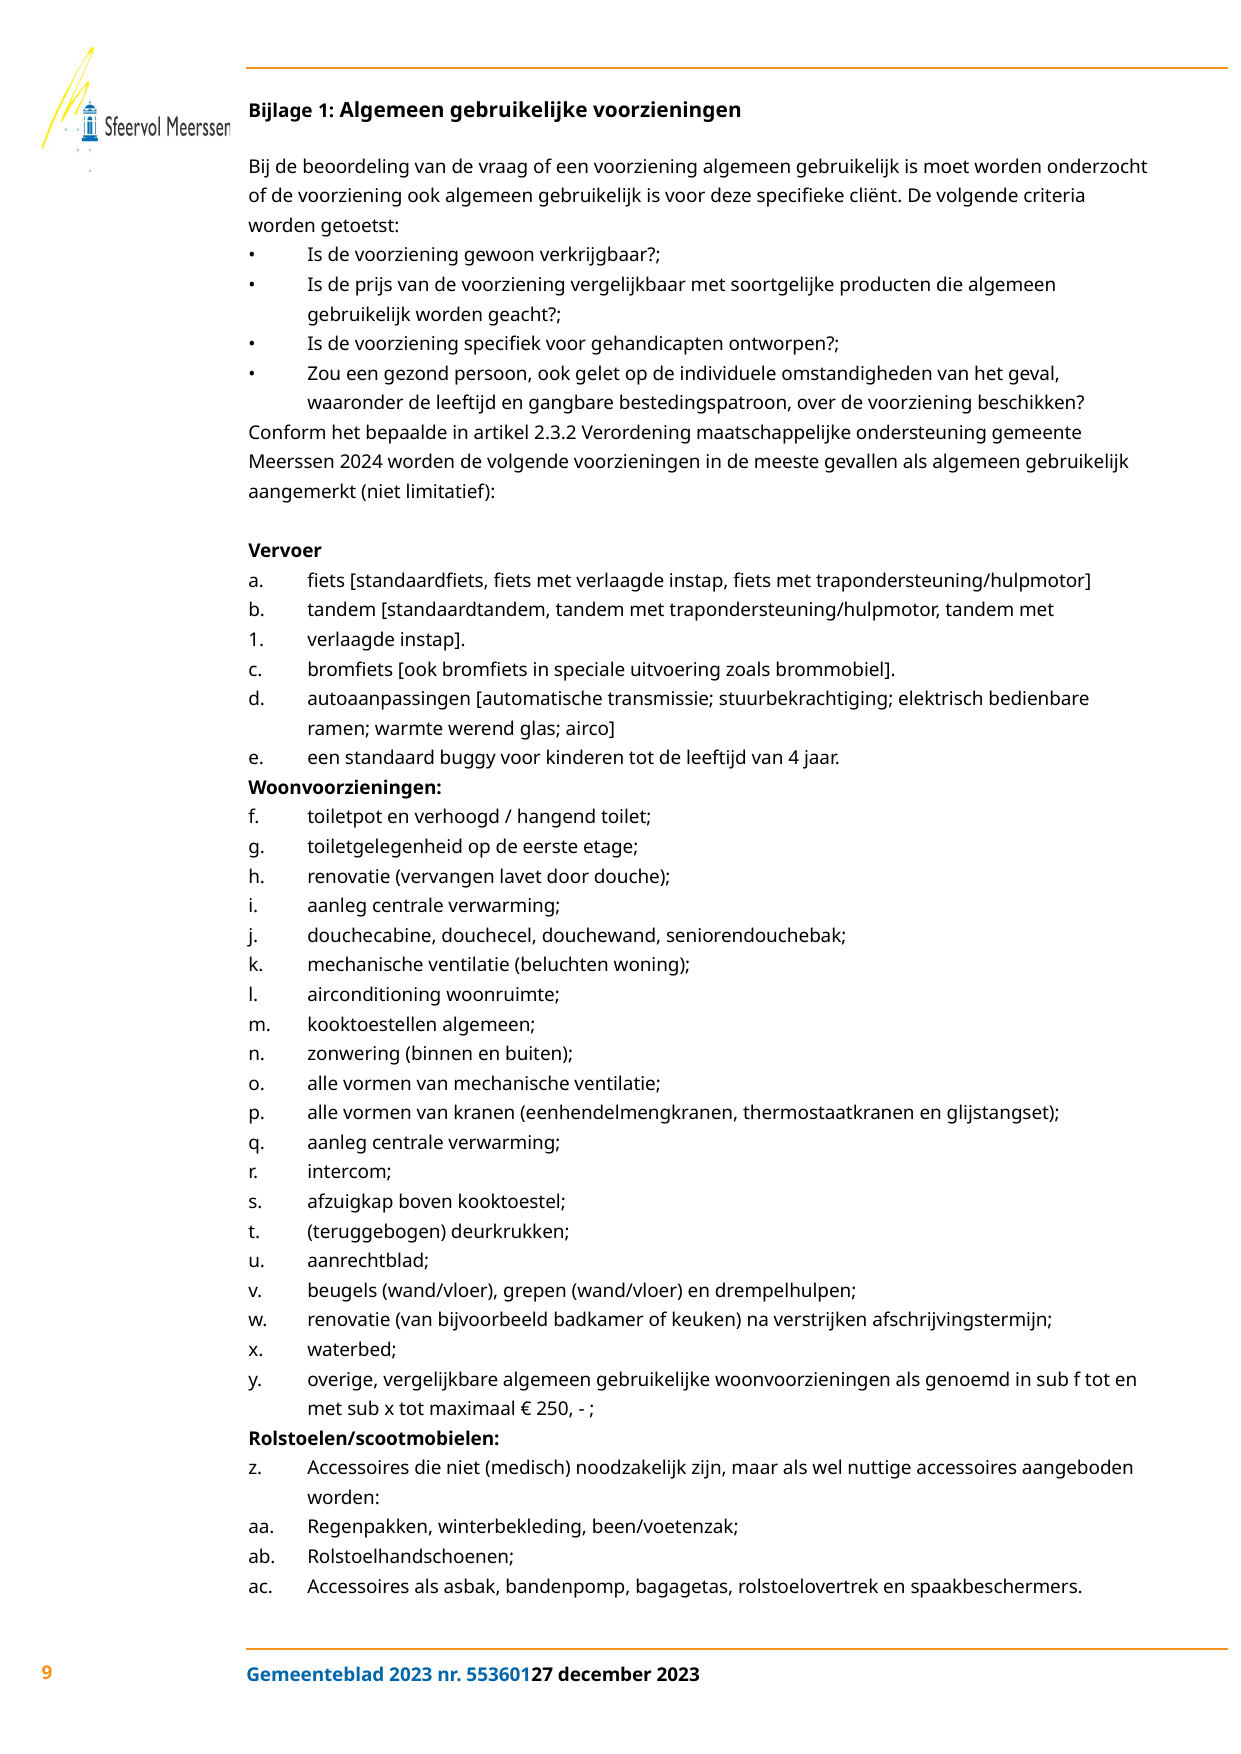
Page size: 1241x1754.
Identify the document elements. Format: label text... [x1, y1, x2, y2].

text Vervoer [248, 537, 1152, 563]
list zonwering (binnen en buiten); [248, 1040, 1152, 1066]
list bromfiets [ook bromfiets in speciale uitvoering zoals brommobiel]. [248, 656, 1152, 682]
list beugels (wand/vloer), grepen (wand/vloer) en drempelhulpen; [248, 1277, 1152, 1303]
list kooktoestellen algemeen; [248, 1011, 1152, 1037]
list Regenpakken, winterbekleding, been/voetenzak; [248, 1514, 1152, 1539]
list Accessoires als asbak, bandenpomp, bagagetas, rolstoelovertrek en spaakbeschermers. [248, 1573, 1152, 1599]
list aanrechtblad; [248, 1247, 1152, 1273]
list alle vormen van kranen (eenhendelmengkranen, thermostaatkranen en glijstangset); [248, 1099, 1152, 1125]
list toiletpot en verhoogd / hangend toilet; [248, 804, 1152, 829]
text Rolstoelen/scootmobielen: [248, 1425, 1152, 1451]
list Is de voorziening gewoon verkrijgbaar?; [248, 242, 1152, 267]
list fiets [standaardfiets, fiets met verlaagde instap, fiets met trapondersteuning/hulpmotor] [248, 567, 1152, 593]
list alle vormen van mechanische ventilatie; [248, 1070, 1152, 1096]
list waterbed; [248, 1336, 1152, 1362]
list Accessoires die niet (medisch) noodzakelijk zijn, maar als wel nuttige accessoires aangeboden worden: [248, 1454, 1152, 1510]
text Conform het bepaalde in artikel 2.3.2 Verordening maatschappelijke ondersteuning gemeente Meerssen 2024 worden de volgende voorzieningen in de meeste gevallen als algemeen gebruikelijk aangemerkt (niet limitatief): [248, 419, 1152, 504]
list Is de prijs van de voorziening vergelijkbaar met soortgelijke producten die algemeen gebruikelijk worden geacht?; [248, 271, 1152, 327]
list renovatie (vervangen lavet door douche); [248, 863, 1152, 889]
list overige, vergelijkbare algemeen gebruikelijke woonvoorzieningen als genoemd in sub f tot en met sub x tot maximaal € 250, - ; [248, 1366, 1152, 1421]
text Woonvoorzieningen: [248, 774, 1152, 800]
list aanleg centrale verwarming; [248, 892, 1152, 918]
list een standaard buggy voor kinderen tot de leeftijd van 4 jaar. [248, 744, 1152, 770]
text Bij de beoordeling van de vraag of een voorziening algemeen gebruikelijk is moet worden onderzocht of de voorziening ook algemeen gebruikelijk is voor deze specifieke cliënt. De volgende criteria worden getoetst: [248, 153, 1152, 238]
list Rolstoelhandschoenen; [248, 1543, 1152, 1569]
list verlaagde instap]. [248, 626, 1152, 652]
list autoaanpassingen [automatische transmissie; stuurbekrachtiging; elektrisch bedienbare ramen; warmte werend glas; airco] [248, 685, 1152, 741]
list afzuigkap boven kooktoestel; [248, 1188, 1152, 1214]
list airconditioning woonruimte; [248, 981, 1152, 1007]
list mechanische ventilatie (beluchten woning); [248, 952, 1152, 977]
list Zou een gezond persoon, ook gelet op de individuele omstandigheden van het geval, waaronder de leeftijd en gangbare bestedingspatroon, over de voorziening beschikken? [248, 360, 1152, 415]
list douchecabine, douchecel, douchewand, seniorendouchebak; [248, 922, 1152, 948]
picture [41, 47, 231, 172]
list intercom; [248, 1159, 1152, 1184]
list tandem [standaardtandem, tandem met trapondersteuning/hulpmotor, tandem met [248, 597, 1152, 622]
list aanleg centrale verwarming; [248, 1129, 1152, 1155]
list Is de voorziening specifiek voor gehandicapten ontworpen?; [248, 330, 1152, 356]
list toiletgelegenheid op de eerste etage; [248, 833, 1152, 859]
list (teruggebogen) deurkrukken; [248, 1218, 1152, 1244]
list renovatie (van bijvoorbeeld badkamer of keuken) na verstrijken afschrijvingstermijn; [248, 1307, 1152, 1332]
text Bijlage 1: Algemeen gebruikelijke voorzieningen [248, 95, 1152, 123]
